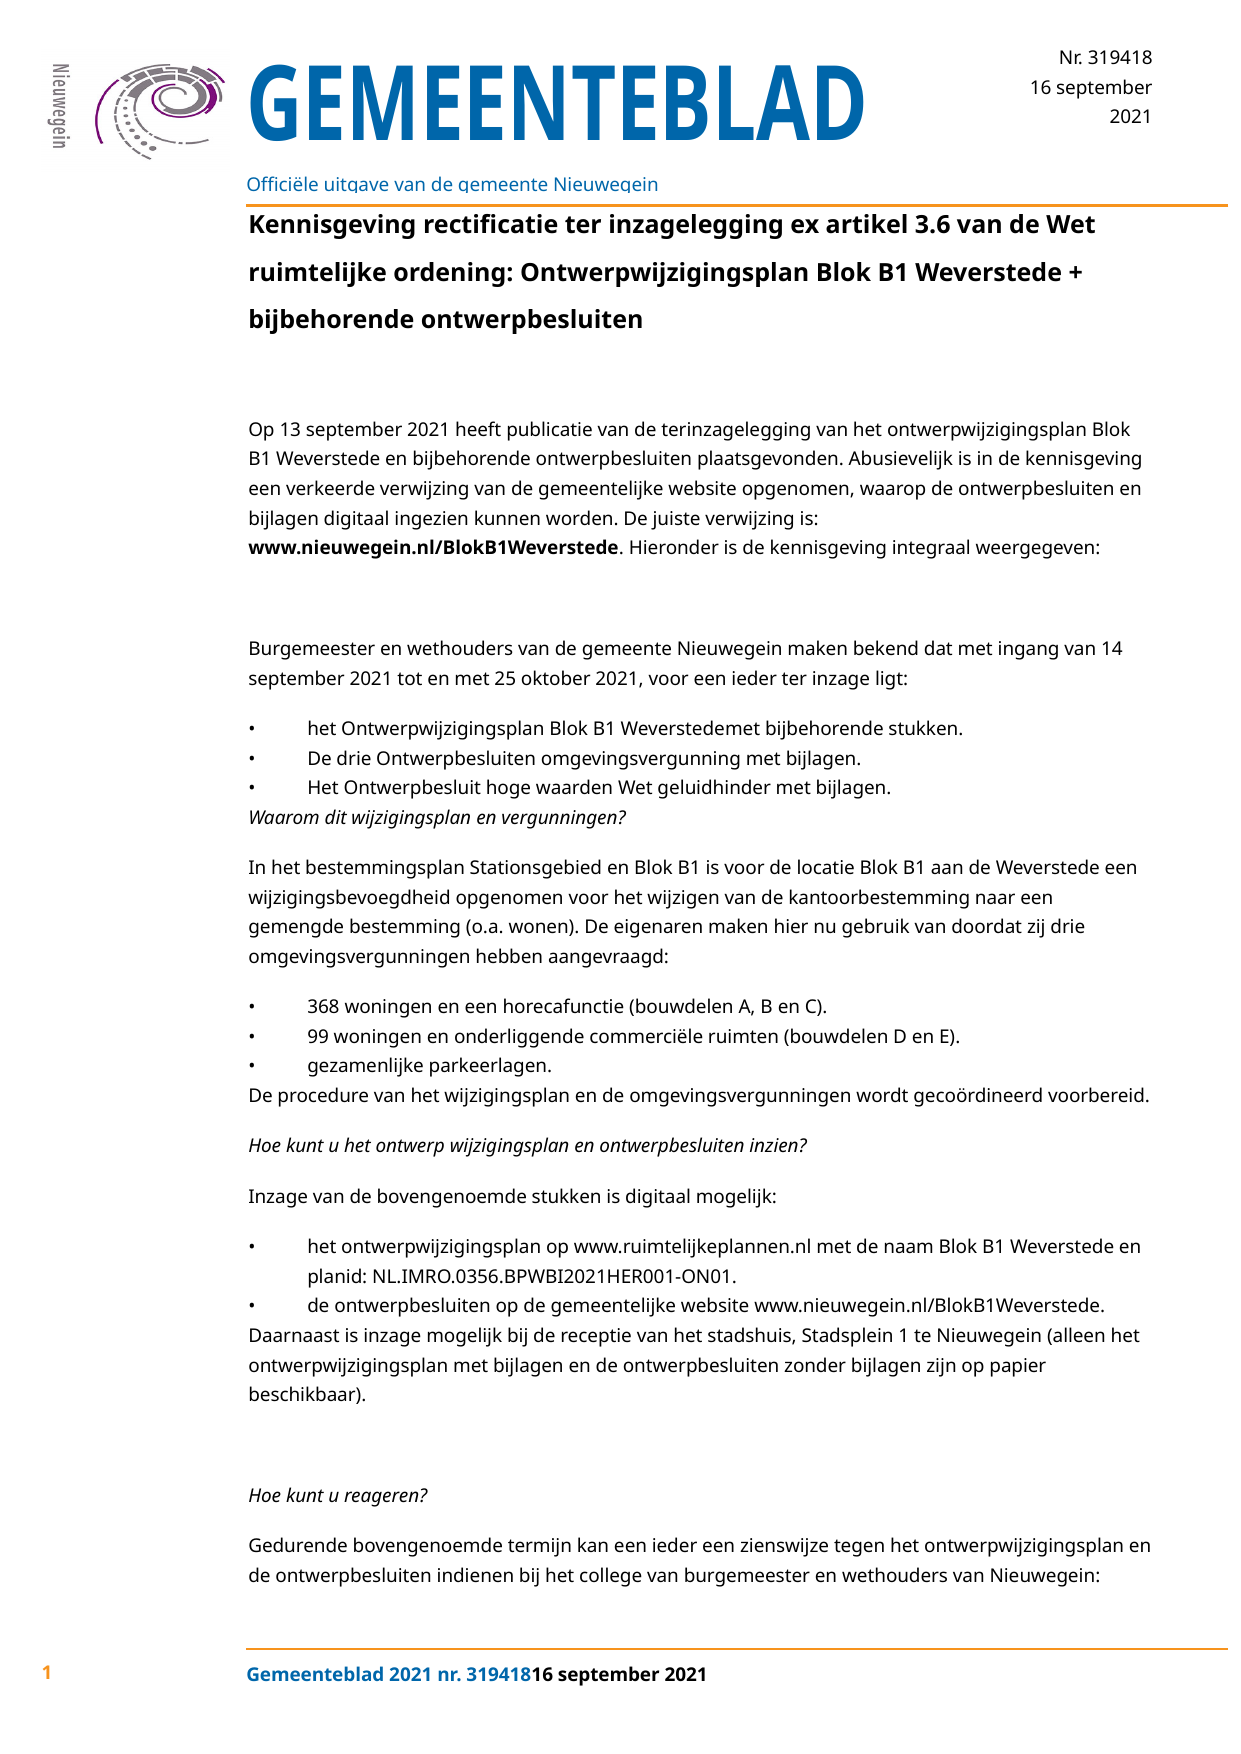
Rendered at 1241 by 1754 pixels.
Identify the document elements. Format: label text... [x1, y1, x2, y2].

text Burgemeester en wethouders van de gemeente Nieuwegein maken bekend dat met ingang van 14 september 2021 tot en met 25 oktober 2021, voor een ieder ter inzage ligt: [248, 635, 1152, 690]
text De procedure van het wijzigingsplan en de omgevingsvergunningen wordt gecoördineerd voorbereid. [248, 1082, 1152, 1108]
list gezamenlijke parkeerlagen. [248, 1053, 1152, 1078]
text Hoe kunt u reageren? [248, 1482, 1152, 1508]
text Gedurende bovengenoemde termijn kan een ieder een zienswijze tegen het ontwerpwijzigingsplan en de ontwerpbesluiten indienen bij het college van burgemeester en wethouders van Nieuwegein: [248, 1533, 1152, 1588]
text Kennisgeving rectificatie ter inzagelegging ex artikel 3.6 van de Wet ruimtelijke ordening: Ontwerpwijzigingsplan Blok B1 Weverstede + bijbehorende ontwerpbesluiten [248, 207, 1152, 336]
text Op 13 september 2021 heeft publicatie van de terinzagelegging van het ontwerpwijzigingsplan Blok B1 Weverstede en bijbehorende ontwerpbesluiten plaatsgevonden. Abusievelijk is in de kennisgeving een verkeerde verwijzing van de gemeentelijke website opgenomen, waarop de ontwerpbesluiten en bijlagen digitaal ingezien kunnen worden. De juiste verwijzing is: www.nieuwegein.nl/BlokB1Weverstede. Hieronder is de kennisgeving integraal weergegeven: [248, 416, 1152, 560]
text Hoe kunt u het ontwerp wijzigingsplan en ontwerpbesluiten inzien? [248, 1133, 1152, 1158]
text Inzage van de bovengenoemde stukken is digitaal mogelijk: [248, 1183, 1152, 1209]
list Het Ontwerpbesluit hoge waarden Wet geluidhinder met bijlagen. [248, 774, 1152, 800]
list het Ontwerpwijzigingsplan Blok B1 Weverstedemet bijbehorende stukken. [248, 715, 1152, 741]
list de ontwerpbesluiten op de gemeentelijke website www.nieuwegein.nl/BlokB1Weverstede. [248, 1293, 1152, 1318]
text In het bestemmingsplan Stationsgebied en Blok B1 is voor de locatie Blok B1 aan de Weverstede een wijzigingsbevoegdheid opgenomen voor het wijzigen van de kantoorbestemming naar een gemengde bestemming (o.a. wonen). De eigenaren maken hier nu gebruik van doordat zij drie omgevingsvergunningen hebben aangevraagd: [248, 854, 1152, 969]
text Daarnaast is inzage mogelijk bij de receptie van het stadshuis, Stadsplein 1 te Nieuwegein (alleen het ontwerpwijzigingsplan met bijlagen en de ontwerpbesluiten zonder bijlagen zijn op papier beschikbaar). [248, 1322, 1152, 1407]
list 99 woningen en onderliggende commerciële ruimten (bouwdelen D en E). [248, 1023, 1152, 1049]
picture [41, 47, 231, 172]
list 368 woningen en een horecafunctie (bouwdelen A, B en C). [248, 993, 1152, 1019]
list De drie Ontwerpbesluiten omgevingsvergunning met bijlagen. [248, 745, 1152, 770]
text Waarom dit wijzigingsplan en vergunningen? [248, 804, 1152, 829]
list het ontwerpwijzigingsplan op www.ruimtelijkeplannen.nl met de naam Blok B1 Weverstede en planid: NL.IMRO.0356.BPWBI2021HER001-ON01. [248, 1233, 1152, 1289]
